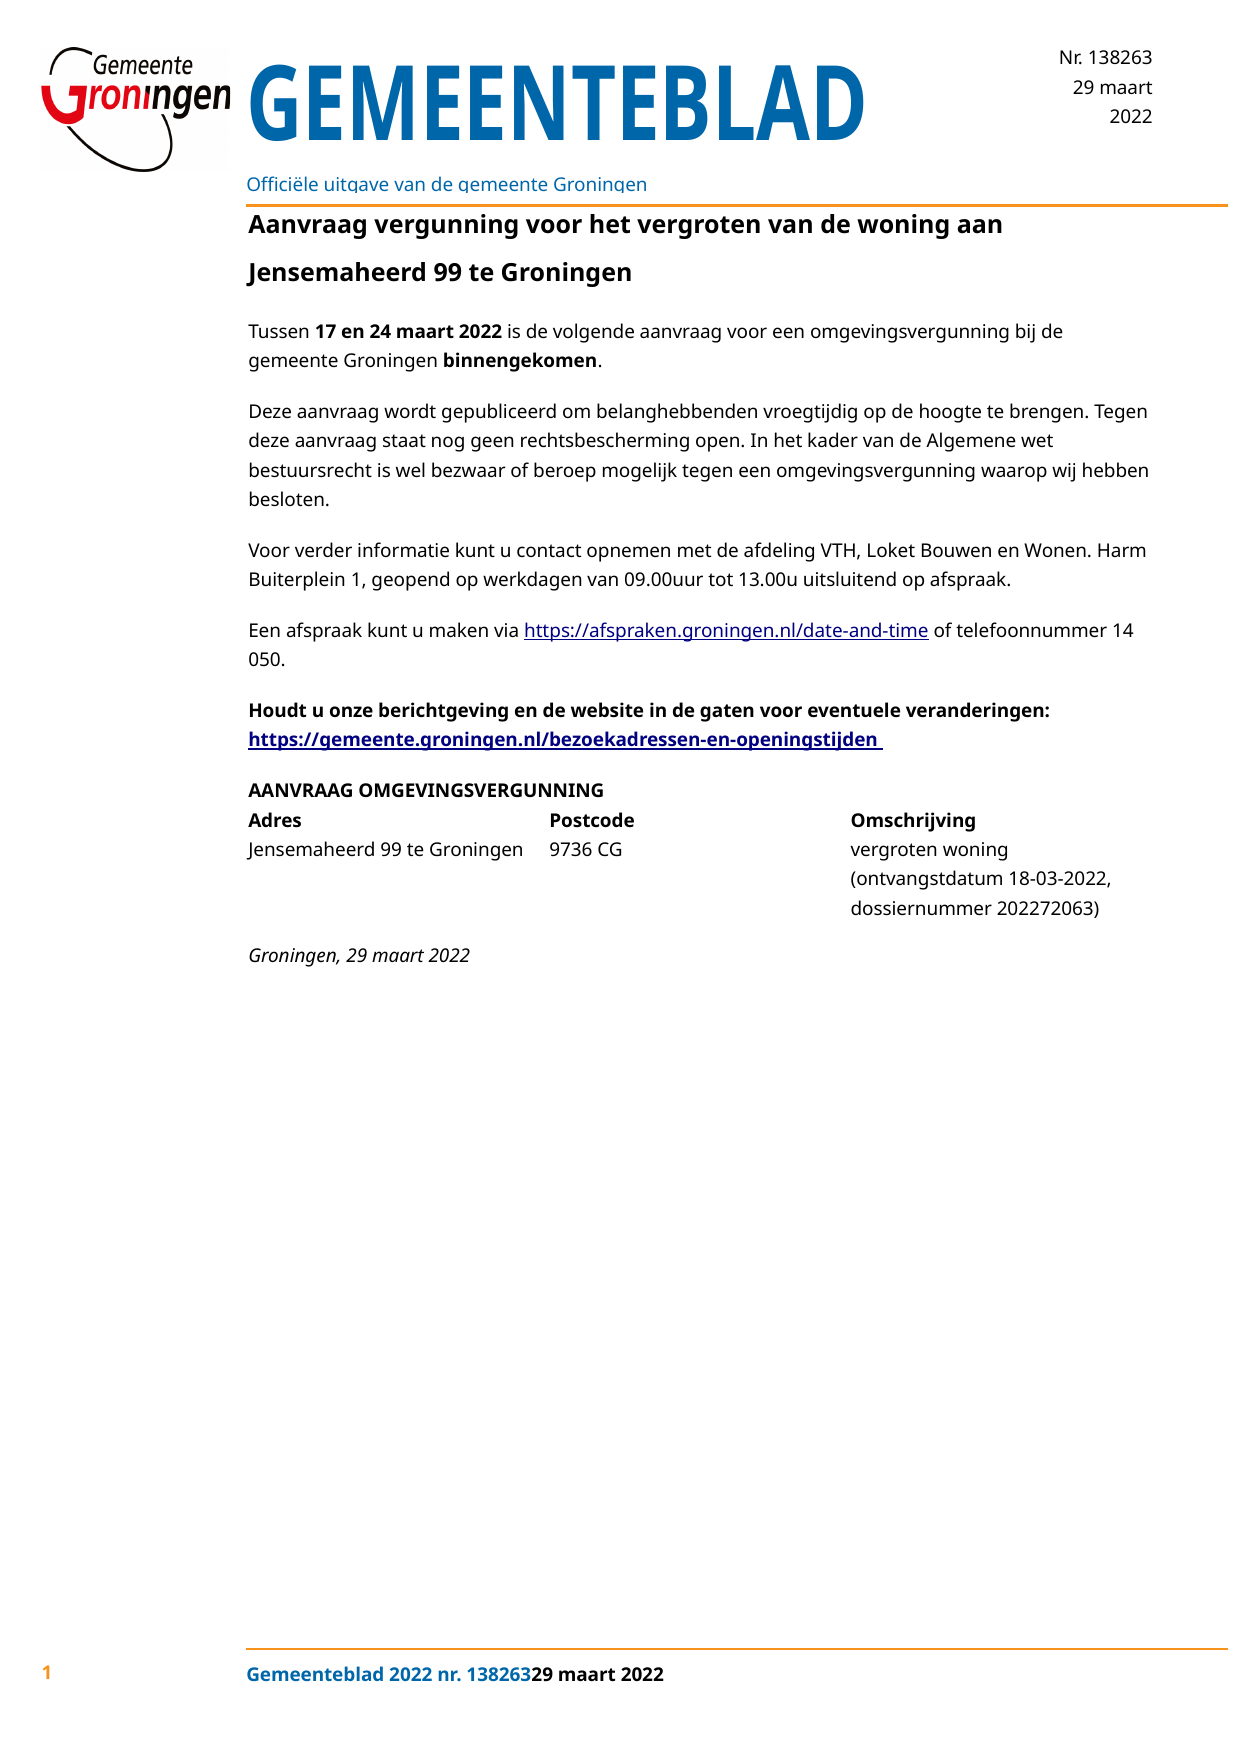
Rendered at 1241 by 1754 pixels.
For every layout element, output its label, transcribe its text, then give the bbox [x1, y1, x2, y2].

text Een afspraak kunt u maken via https://afspraken.groningen.nl/date-and-time of telefoonnummer 14 050. [248, 617, 1152, 672]
text Deze aanvraag wordt gepubliceerd om belanghebbenden vroegtijdig op de hoogte te brengen. Tegen deze aanvraag staat nog geen rechtsbescherming open. In het kader van de Algemene wet bestuursrecht is wel bezwaar of beroep mogelijk tegen een omgevingsvergunning waarop wij hebben besloten. [248, 398, 1152, 512]
picture [41, 47, 231, 172]
text AANVRAAG OMGEVINGSVERGUNNING [248, 777, 1152, 803]
table_header Jensemaheerd 99 te Groningen [248, 836, 549, 921]
text Tussen 17 en 24 maart 2022 is de volgende aanvraag voor een omgevingsvergunning bij de gemeente Groningen binnengekomen. [248, 318, 1152, 373]
text Voor verder informatie kunt u contact opnemen met de afdeling VTH, Loket Bouwen en Wonen. Harm Buiterplein 1, geopend op werkdagen van 09.00uur tot 13.00u uitsluitend op afspraak. [248, 537, 1152, 592]
text Groningen, 29 maart 2022 [248, 942, 1152, 968]
text Houdt u onze berichtgeving en de website in de gaten voor eventuele veranderingen: https://gemeente.groningen.nl/bezoekadressen-en-openingstijden [248, 697, 1152, 752]
table_header Adres [248, 807, 549, 832]
table_header 9736 CG [549, 836, 850, 921]
table_header vergroten woning (ontvangstdatum 18-03-2022, dossiernummer 202272063) [850, 836, 1152, 921]
table_header Omschrijving [850, 807, 1152, 832]
text Aanvraag vergunning voor het vergroten van de woning aan Jensemaheerd 99 te Groningen [248, 207, 1152, 288]
table_header Postcode [549, 807, 850, 832]
